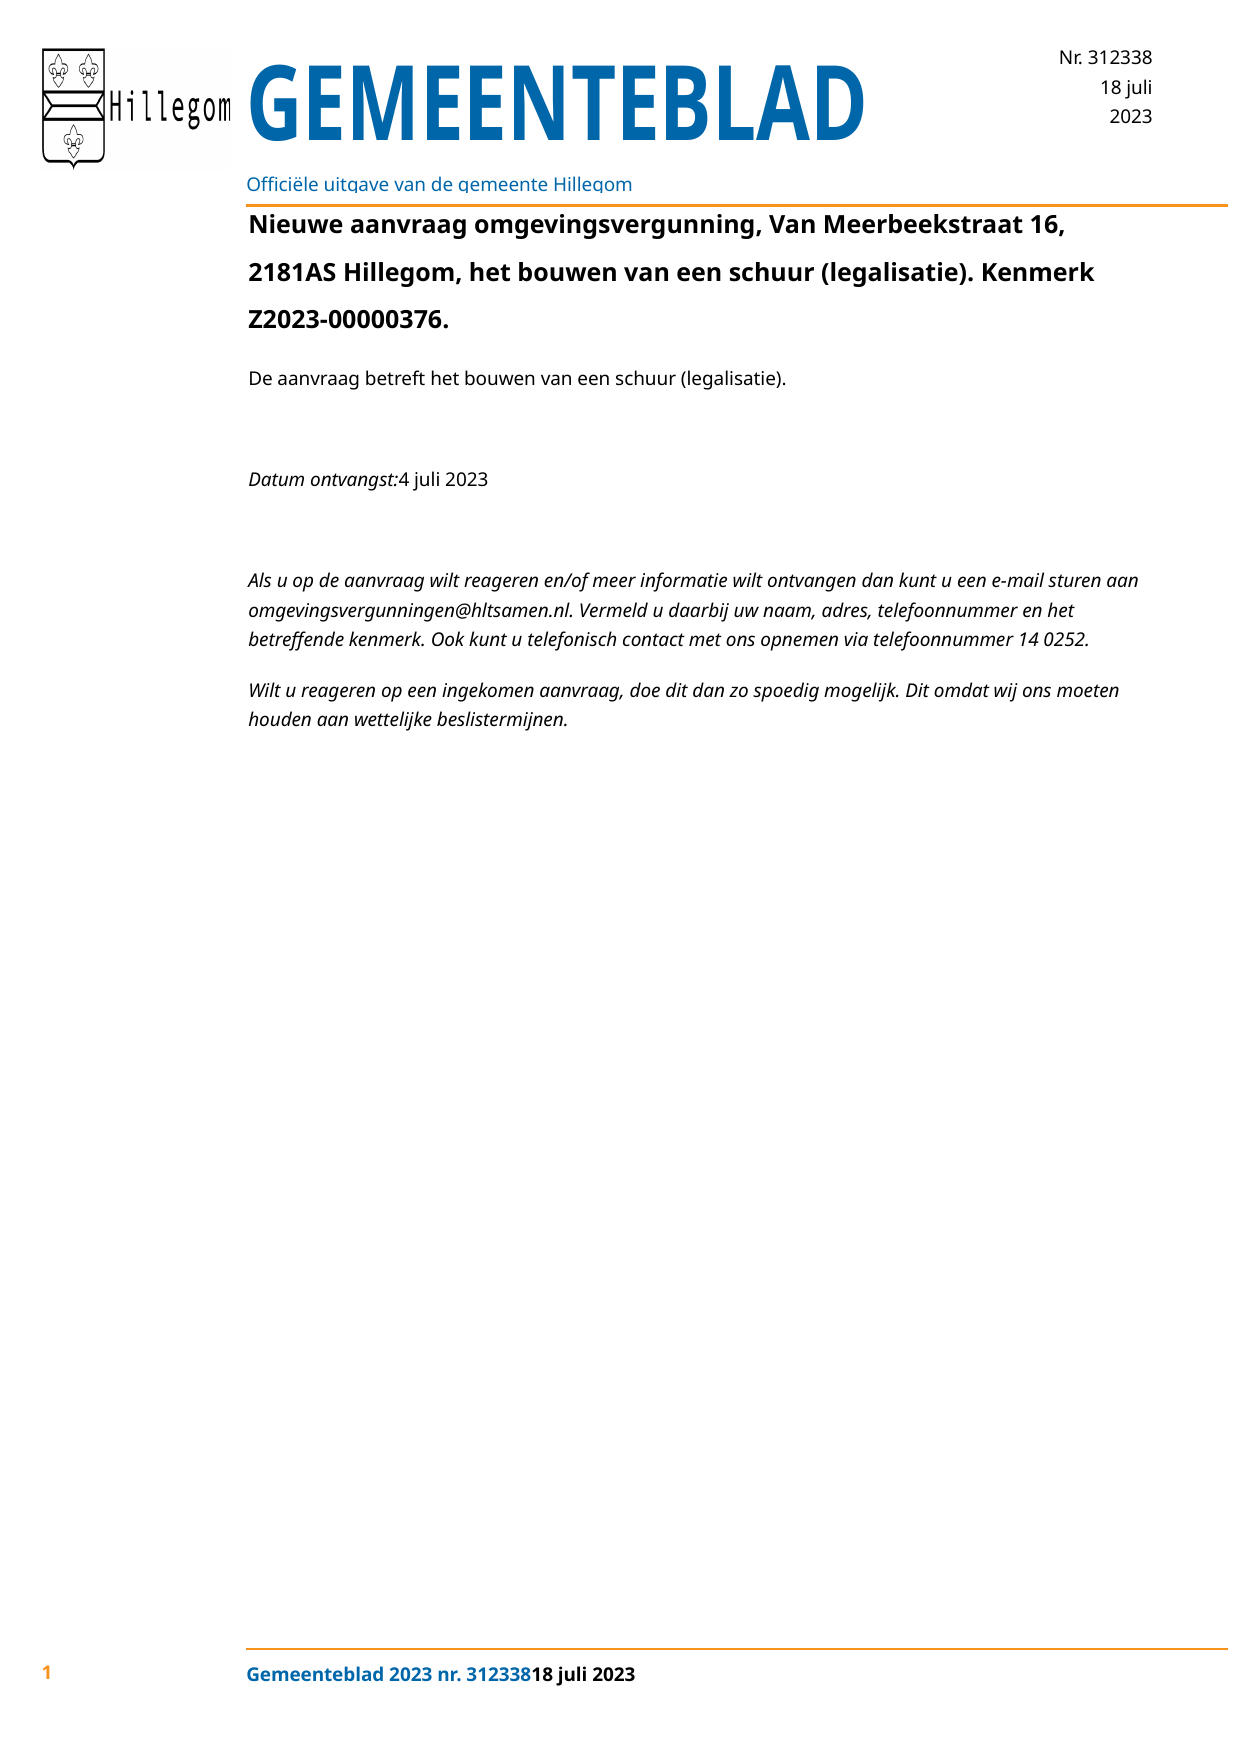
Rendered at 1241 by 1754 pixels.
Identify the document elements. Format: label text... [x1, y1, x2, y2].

text Datum ontvangst:4 juli 2023 [248, 466, 1152, 492]
text Als u op de aanvraag wilt reageren en/of meer informatie wilt ontvangen dan kunt u een e-mail sturen aan omgevingsvergunningen@hltsamen.nl. Vermeld u daarbij uw naam, adres, telefoonnummer en het betreffende kenmerk. Ook kunt u telefonisch contact met ons opnemen via telefoonnummer 14 0252. [248, 567, 1152, 652]
text De aanvraag betreft het bouwen van een schuur (legalisatie). [248, 366, 1152, 391]
text Nieuwe aanvraag omgevingsvergunning, Van Meerbeekstraat 16, 2181AS Hillegom, het bouwen van een schuur (legalisatie). Kenmerk Z2023-00000376. [248, 207, 1152, 336]
picture [41, 47, 231, 172]
text Wilt u reageren op een ingekomen aanvraag, doe dit dan zo spoedig mogelijk. Dit omdat wij ons moeten houden aan wettelijke beslistermijnen. [248, 677, 1152, 732]
